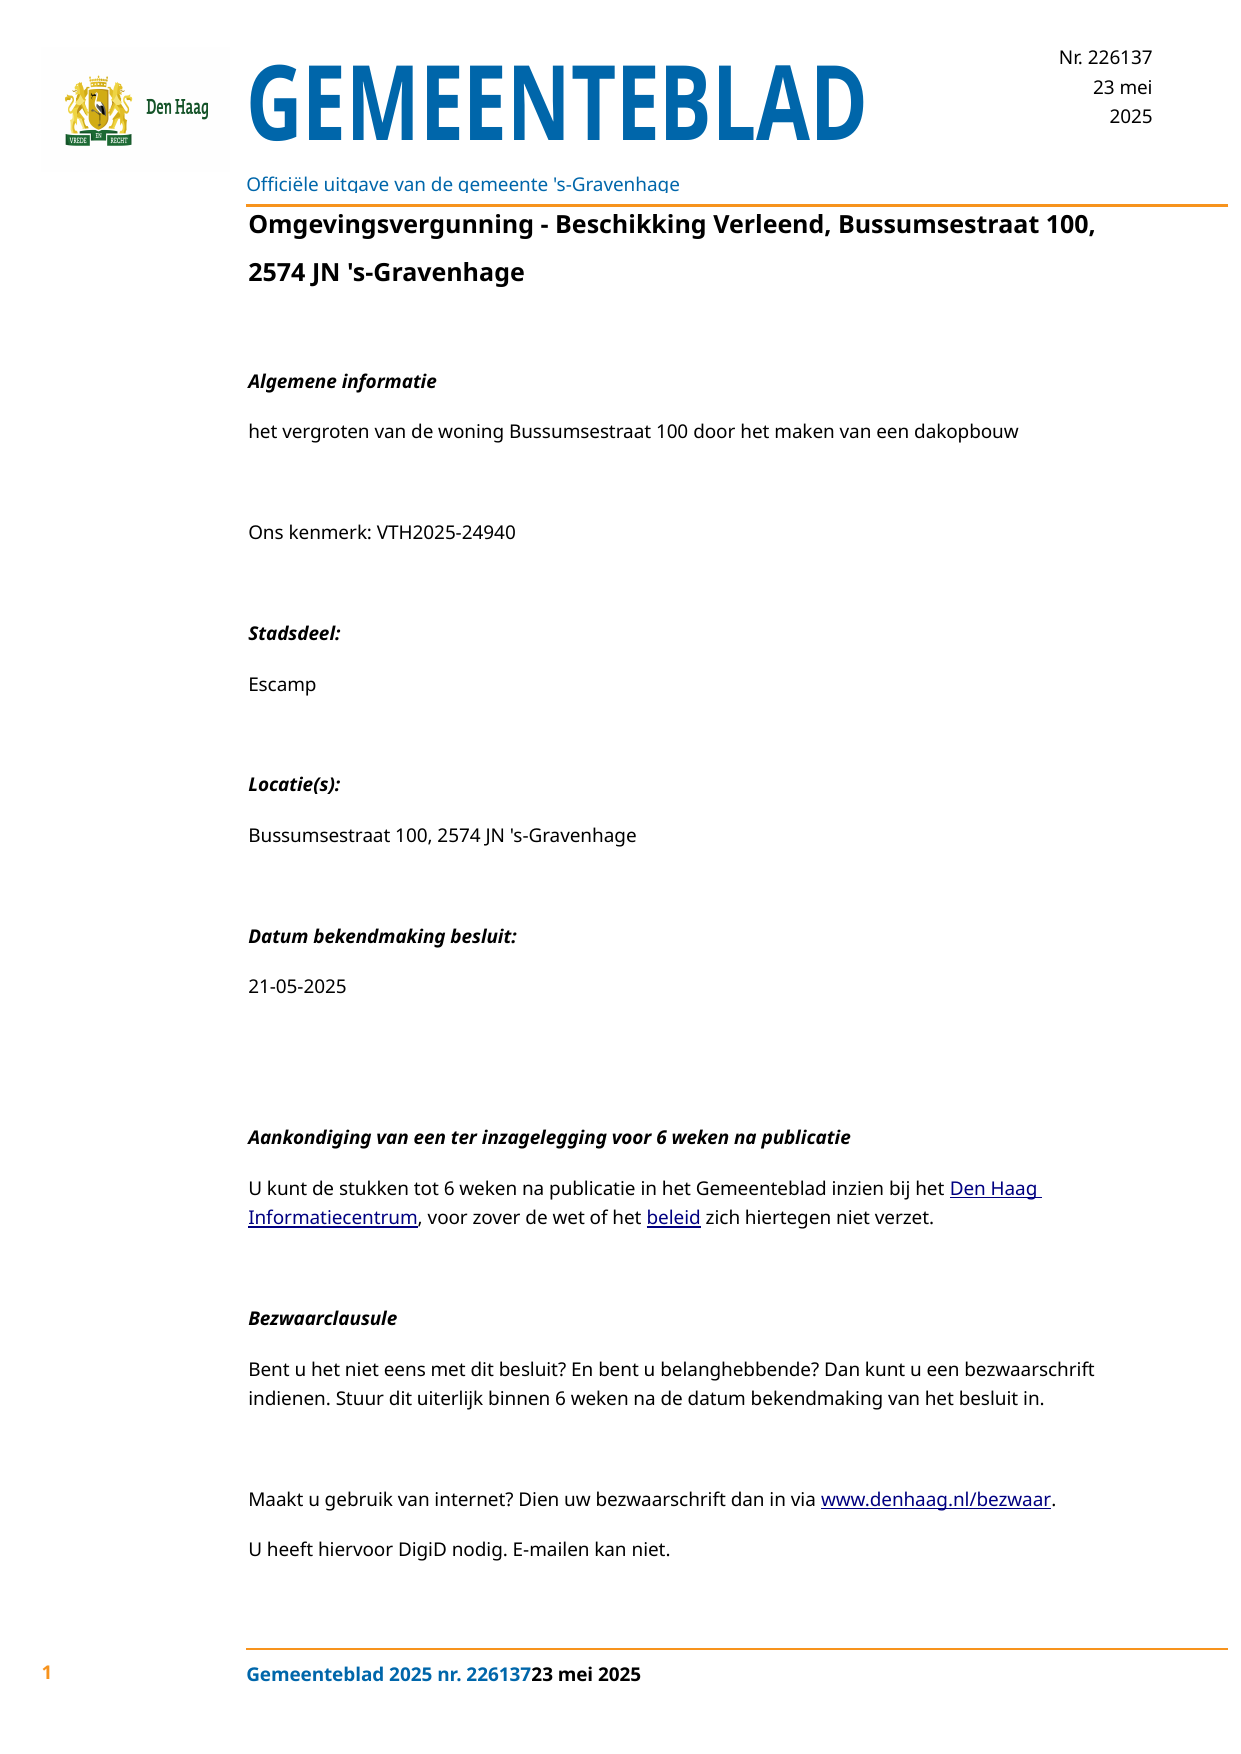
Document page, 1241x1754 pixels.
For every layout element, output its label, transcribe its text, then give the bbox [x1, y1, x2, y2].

text Bent u het niet eens met dit besluit? En bent u belanghebbende? Dan kunt u een bezwaarschrift indienen. Stuur dit uiterlijk binnen 6 weken na de datum bekendmaking van het besluit in. [248, 1356, 1152, 1411]
text Bussumsestraat 100, 2574 JN 's-Gravenhage [248, 822, 1152, 848]
text Escamp [248, 671, 1152, 697]
text Bezwaarclausule [248, 1305, 1152, 1331]
text Maakt u gebruik van internet? Dien uw bezwaarschrift dan in via www.denhaag.nl/bezwaar. [248, 1486, 1152, 1512]
text Algemene informatie [248, 368, 1152, 394]
text Locatie(s): [248, 772, 1152, 797]
picture [41, 47, 231, 172]
text Aankondiging van een ter inzagelegging voor 6 weken na publicatie [248, 1124, 1152, 1150]
text Omgevingsvergunning - Beschikking Verleend, Bussumsestraat 100, 2574 JN 's-Gravenhage [248, 207, 1152, 288]
text U heeft hiervoor DigiD nodig. E-mailen kan niet. [248, 1537, 1152, 1562]
text U kunt de stukken tot 6 weken na publicatie in het Gemeenteblad inzien bij het Den Haag Informatiecentrum, voor zover de wet of het beleid zich hiertegen niet verzet. [248, 1175, 1152, 1230]
text 21-05-2025 [248, 973, 1152, 999]
text het vergroten van de woning Bussumsestraat 100 door het maken van een dakopbouw [248, 419, 1152, 444]
text Datum bekendmaking besluit: [248, 923, 1152, 949]
text Stadsdeel: [248, 620, 1152, 646]
text Ons kenmerk: VTH2025-24940 [248, 519, 1152, 545]
